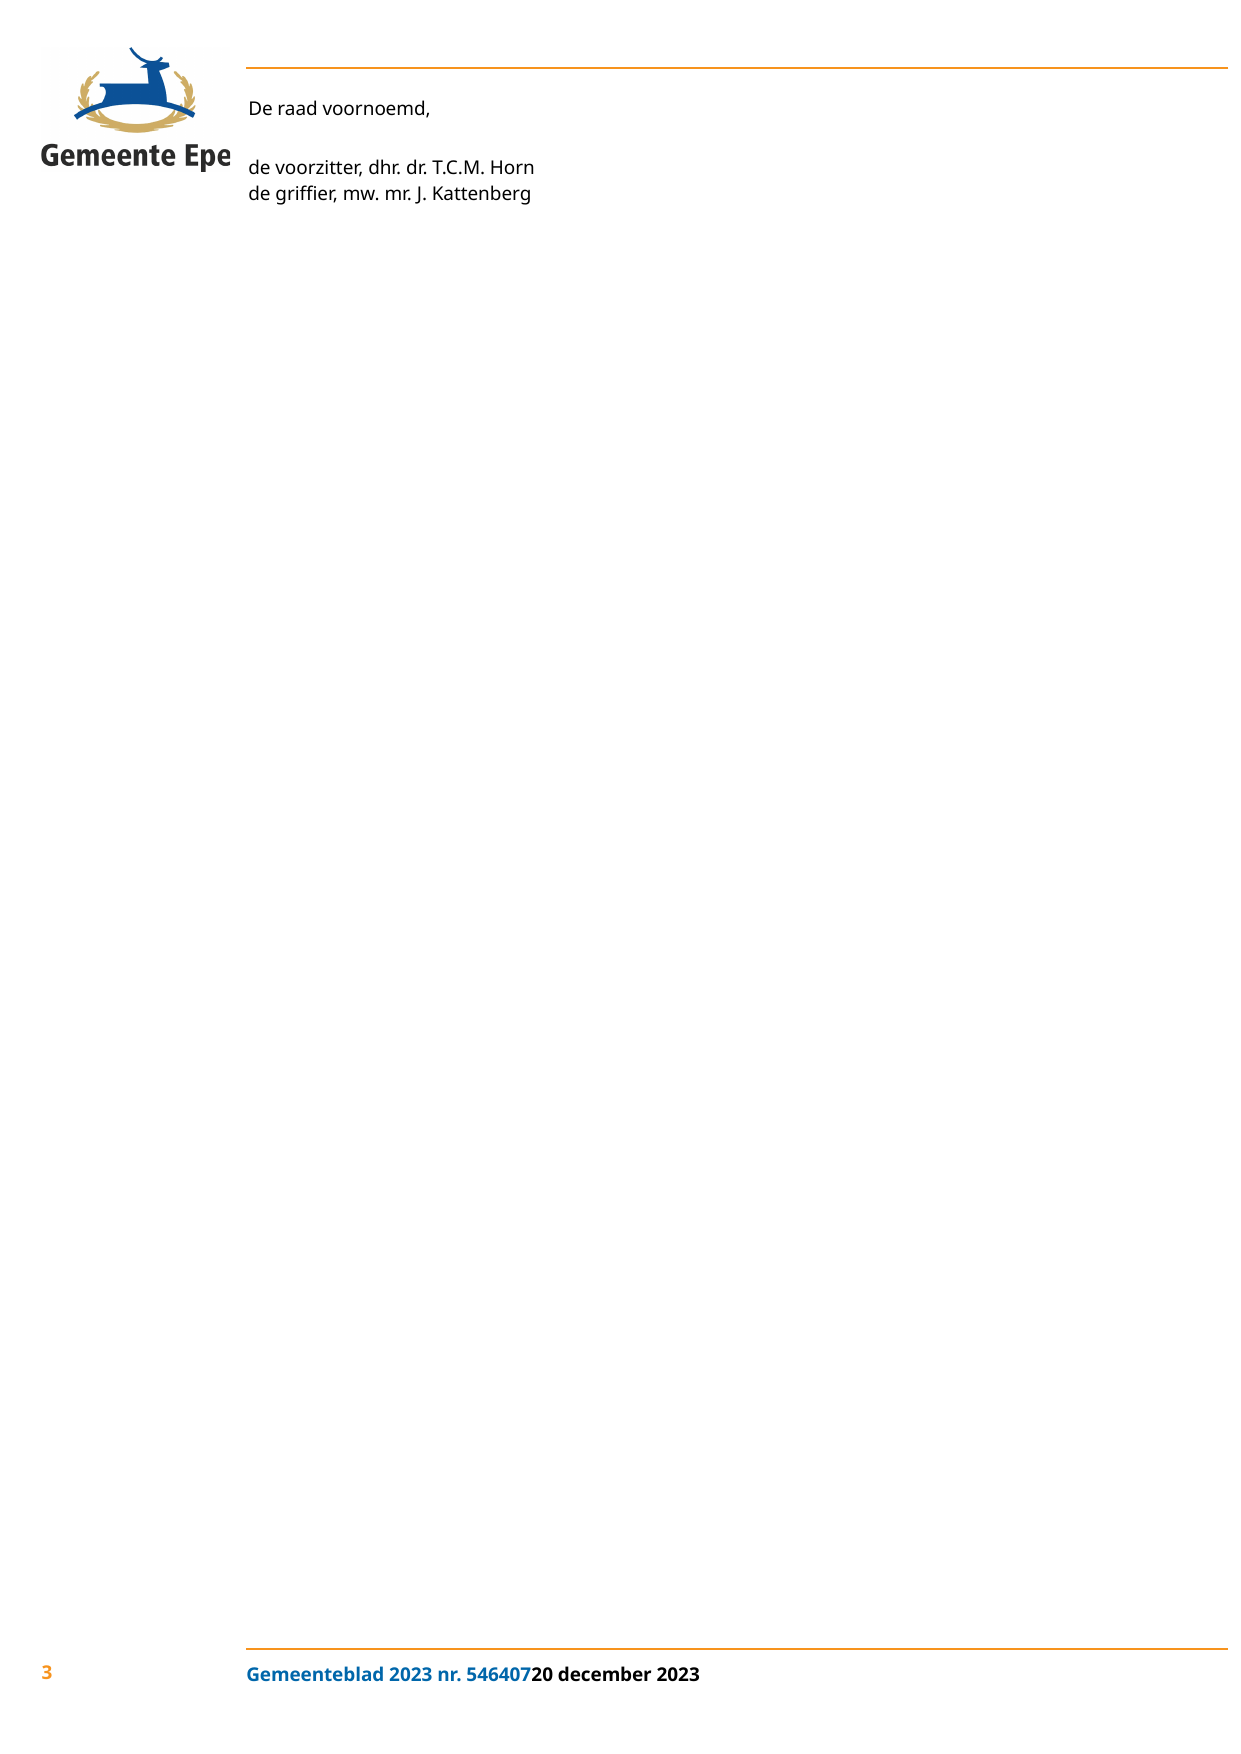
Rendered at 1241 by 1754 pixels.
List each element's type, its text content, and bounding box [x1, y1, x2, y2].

picture [41, 47, 231, 172]
text De raad voornoemd, [248, 95, 1152, 121]
text de griffier, mw. mr. J. Kattenberg [248, 180, 1152, 205]
text de voorzitter, dhr. dr. T.C.M. Horn [248, 154, 1152, 180]
